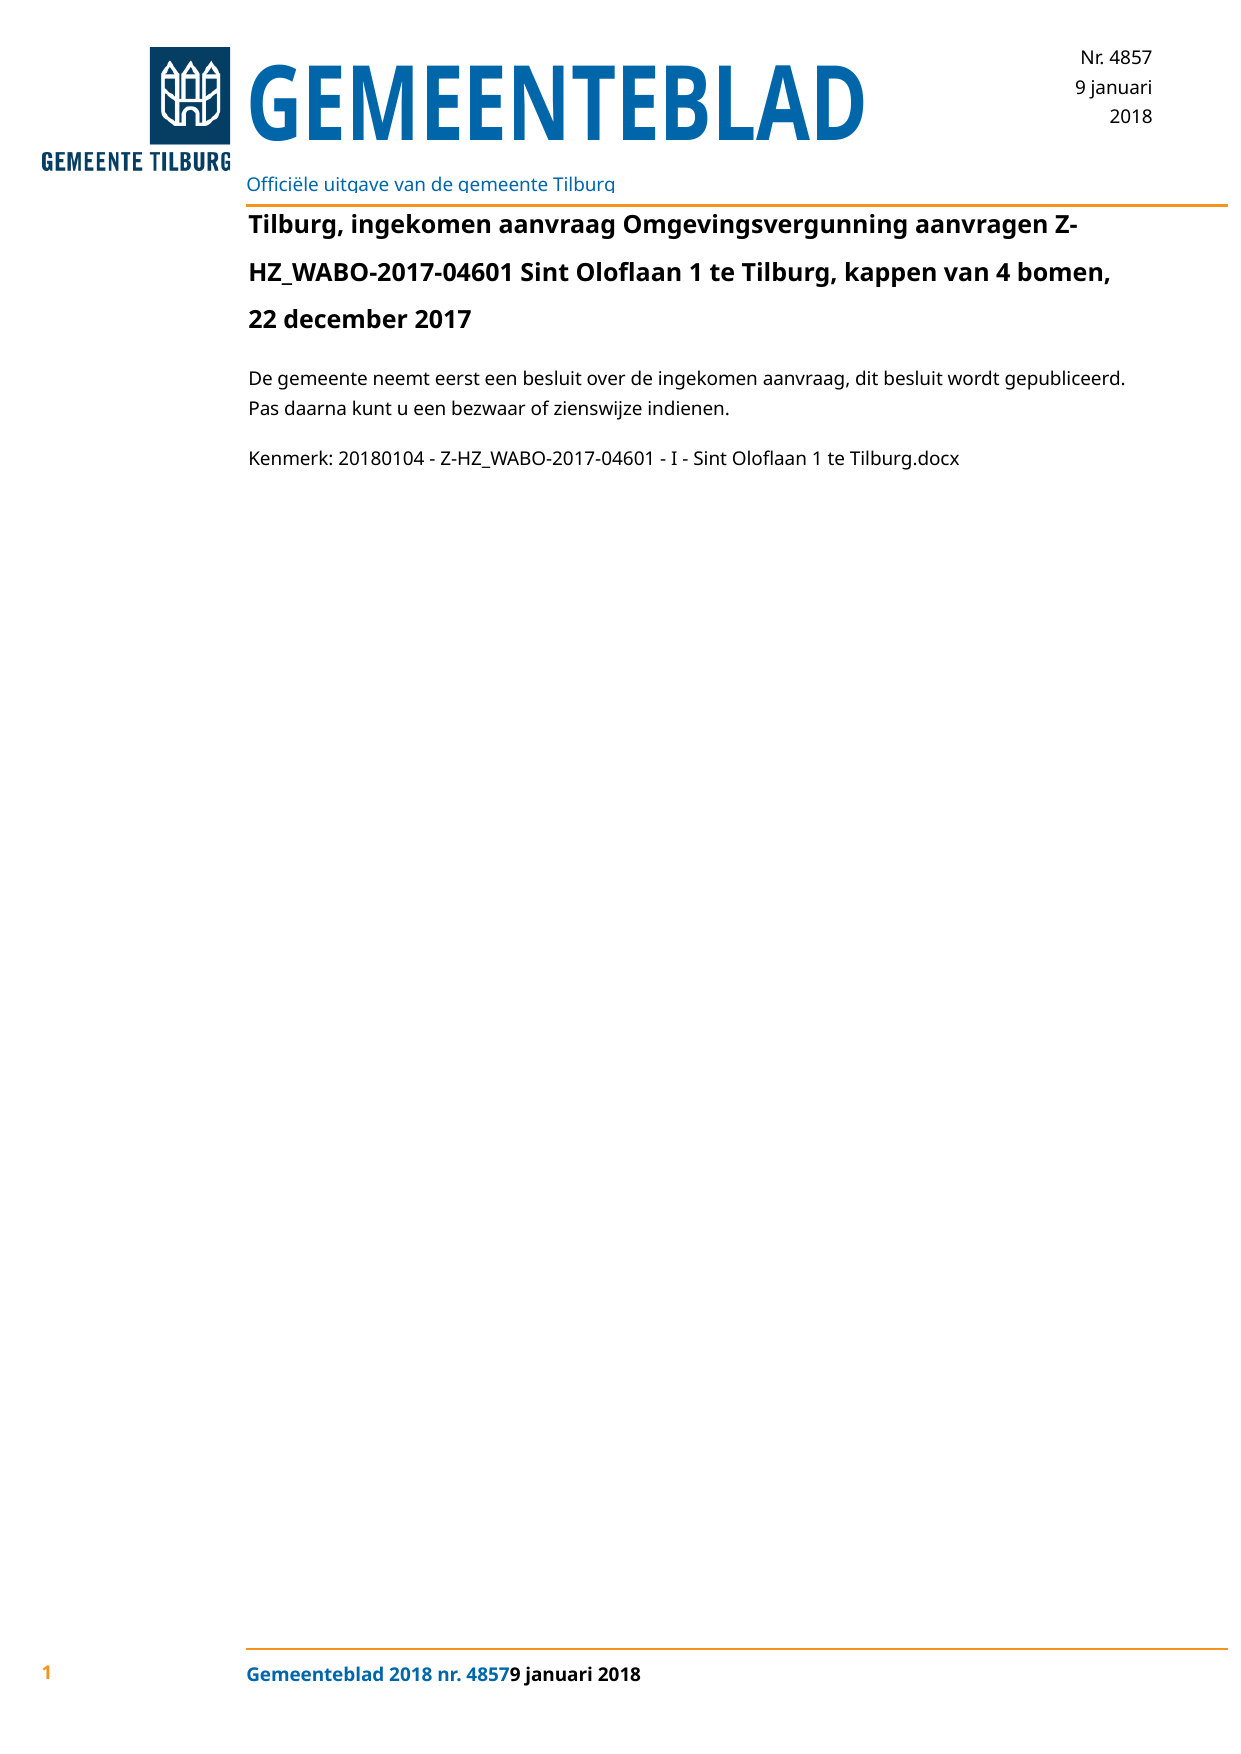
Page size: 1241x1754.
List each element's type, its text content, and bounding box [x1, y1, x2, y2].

text De gemeente neemt eerst een besluit over de ingekomen aanvraag, dit besluit wordt gepubliceerd. Pas daarna kunt u een bezwaar of zienswijze indienen. [248, 366, 1152, 421]
text Kenmerk: 20180104 - Z-HZ_WABO-2017-04601 - I - Sint Oloflaan 1 te Tilburg.docx [248, 446, 1152, 471]
picture [41, 47, 231, 172]
text Tilburg, ingekomen aanvraag Omgevingsvergunning aanvragen Z-HZ_WABO-2017-04601 Sint Oloflaan 1 te Tilburg, kappen van 4 bomen, 22 december 2017 [248, 207, 1152, 336]
